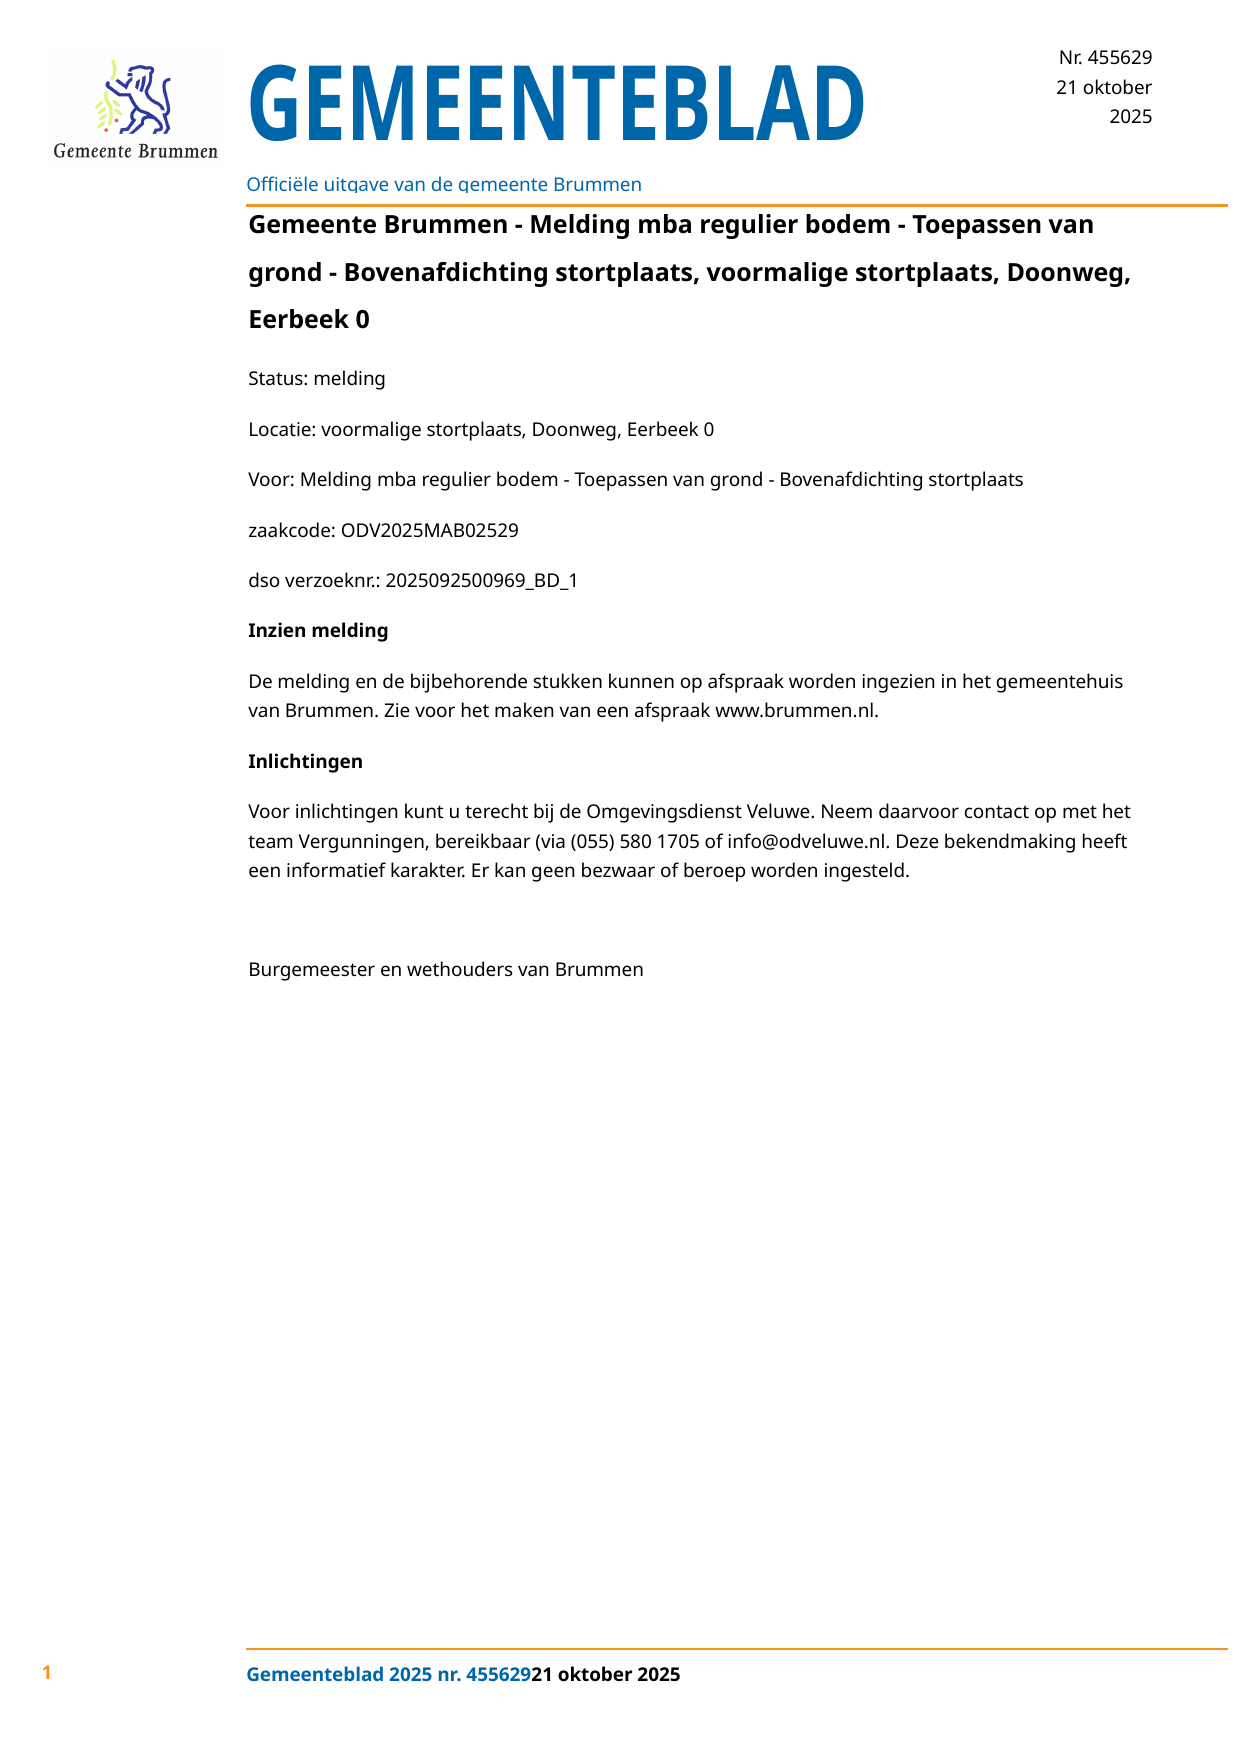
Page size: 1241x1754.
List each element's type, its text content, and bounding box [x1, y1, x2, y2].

text Burgemeester en wethouders van Brummen [248, 956, 1152, 982]
text De melding en de bijbehorende stukken kunnen op afspraak worden ingezien in het gemeentehuis van Brummen. Zie voor het maken van een afspraak www.brummen.nl. [248, 668, 1152, 723]
text Gemeente Brummen - Melding mba regulier bodem - Toepassen van grond - Bovenafdichting stortplaats, voormalige stortplaats, Doonweg, Eerbeek 0 [248, 207, 1152, 336]
text Inzien melding [248, 618, 1152, 643]
text Voor: Melding mba regulier bodem - Toepassen van grond - Bovenafdichting stortplaats [248, 466, 1152, 492]
text Locatie: voormalige stortplaats, Doonweg, Eerbeek 0 [248, 416, 1152, 442]
text Status: melding [248, 366, 1152, 391]
text Voor inlichtingen kunt u terecht bij de Omgevingsdienst Veluwe. Neem daarvoor contact op met het team Vergunningen, bereikbaar (via (055) 580 1705 of info@odveluwe.nl. Deze bekendmaking heeft een informatief karakter. Er kan geen bezwaar of beroep worden ingesteld. [248, 798, 1152, 883]
text zaakcode: ODV2025MAB02529 [248, 517, 1152, 542]
text Inlichtingen [248, 748, 1152, 774]
picture [41, 47, 231, 172]
text dso verzoeknr.: 2025092500969_BD_1 [248, 567, 1152, 593]
